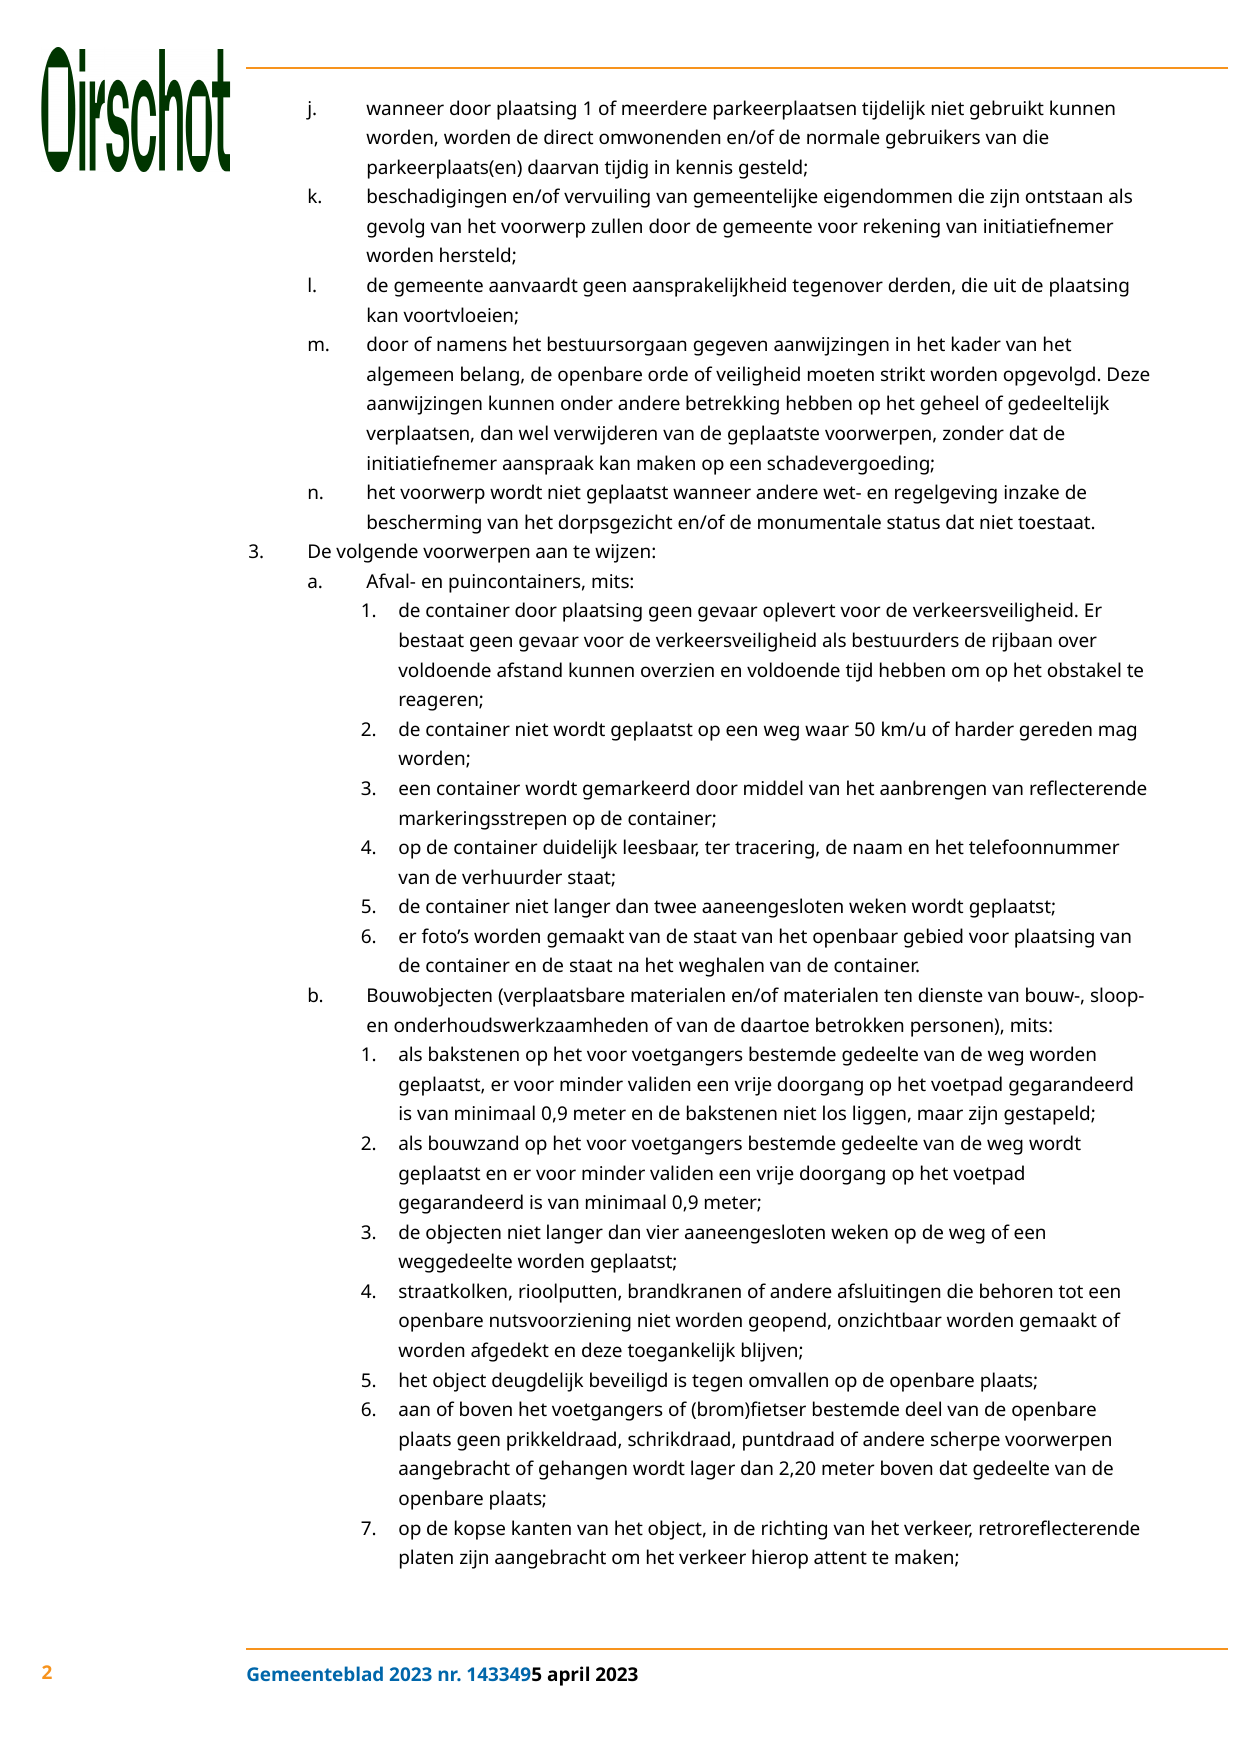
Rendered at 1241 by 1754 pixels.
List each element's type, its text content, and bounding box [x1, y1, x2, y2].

picture [41, 47, 231, 172]
list straatkolken, rioolputten, brandkranen of andere afsluitingen die behoren tot een openbare nutsvoorziening niet worden geopend, onzichtbaar worden gemaakt of worden afgedekt en deze toegankelijk blijven; [361, 1278, 1152, 1363]
list de objecten niet langer dan vier aaneengesloten weken op de weg of een weggedeelte worden geplaatst; [361, 1219, 1152, 1274]
list beschadigingen en/of vervuiling van gemeentelijke eigendommen die zijn ontstaan als gevolg van het voorwerp zullen door de gemeente voor rekening van initiatiefnemer worden hersteld; [307, 183, 1152, 268]
list het object deugdelijk beveiligd is tegen omvallen op de openbare plaats; [361, 1367, 1152, 1393]
list door of namens het bestuursorgaan gegeven aanwijzingen in het kader van het algemeen belang, de openbare orde of veiligheid moeten strikt worden opgevolgd. Deze aanwijzingen kunnen onder andere betrekking hebben op het geheel of gedeeltelijk verplaatsen, dan wel verwijderen van de geplaatste voorwerpen, zonder dat de initiatiefnemer aanspraak kan maken op een schadevergoeding; [307, 331, 1152, 476]
list Bouwobjecten (verplaatsbare materialen en/of materialen ten dienste van bouw-, sloop- en onderhoudswerkzaamheden of van de daartoe betrokken personen), mits: [307, 982, 1152, 1038]
list Afval- en puincontainers, mits: [307, 568, 1152, 594]
list de container niet langer dan twee aaneengesloten weken wordt geplaatst; [361, 893, 1152, 919]
list op de kopse kanten van het object, in de richting van het verkeer, retroreflecterende platen zijn aangebracht om het verkeer hierop attent te maken; [361, 1515, 1152, 1570]
list er foto’s worden gemaakt van de staat van het openbaar gebied voor plaatsing van de container en de staat na het weghalen van de container. [361, 923, 1152, 978]
list wanneer door plaatsing 1 of meerdere parkeerplaatsen tijdelijk niet gebruikt kunnen worden, worden de direct omwonenden en/of de normale gebruikers van die parkeerplaats(en) daarvan tijdig in kennis gesteld; [307, 95, 1152, 180]
list De volgende voorwerpen aan te wijzen: [248, 538, 1152, 564]
list op de container duidelijk leesbaar, ter tracering, de naam en het telefoonnummer van de verhuurder staat; [361, 834, 1152, 890]
list de container door plaatsing geen gevaar oplevert voor de verkeersveiligheid. Er bestaat geen gevaar voor de verkeersveiligheid als bestuurders de rijbaan over voldoende afstand kunnen overzien en voldoende tijd hebben om op het obstakel te reageren; [361, 598, 1152, 712]
list als bouwzand op het voor voetgangers bestemde gedeelte van de weg wordt geplaatst en er voor minder validen een vrije doorgang op het voetpad gegarandeerd is van minimaal 0,9 meter; [361, 1130, 1152, 1215]
list aan of boven het voetgangers of (brom)fietser bestemde deel van de openbare plaats geen prikkeldraad, schrikdraad, puntdraad of andere scherpe voorwerpen aangebracht of gehangen wordt lager dan 2,20 meter boven dat gedeelte van de openbare plaats; [361, 1396, 1152, 1511]
list als bakstenen op het voor voetgangers bestemde gedeelte van de weg worden geplaatst, er voor minder validen een vrije doorgang op het voetpad gegarandeerd is van minimaal 0,9 meter en de bakstenen niet los liggen, maar zijn gestapeld; [361, 1041, 1152, 1126]
list een container wordt gemarkeerd door middel van het aanbrengen van reflecterende markeringsstrepen op de container; [361, 775, 1152, 831]
list de container niet wordt geplaatst op een weg waar 50 km/u of harder gereden mag worden; [361, 716, 1152, 771]
list het voorwerp wordt niet geplaatst wanneer andere wet- en regelgeving inzake de bescherming van het dorpsgezicht en/of de monumentale status dat niet toestaat. [307, 479, 1152, 535]
list de gemeente aanvaardt geen aansprakelijkheid tegenover derden, die uit de plaatsing kan voortvloeien; [307, 272, 1152, 328]
